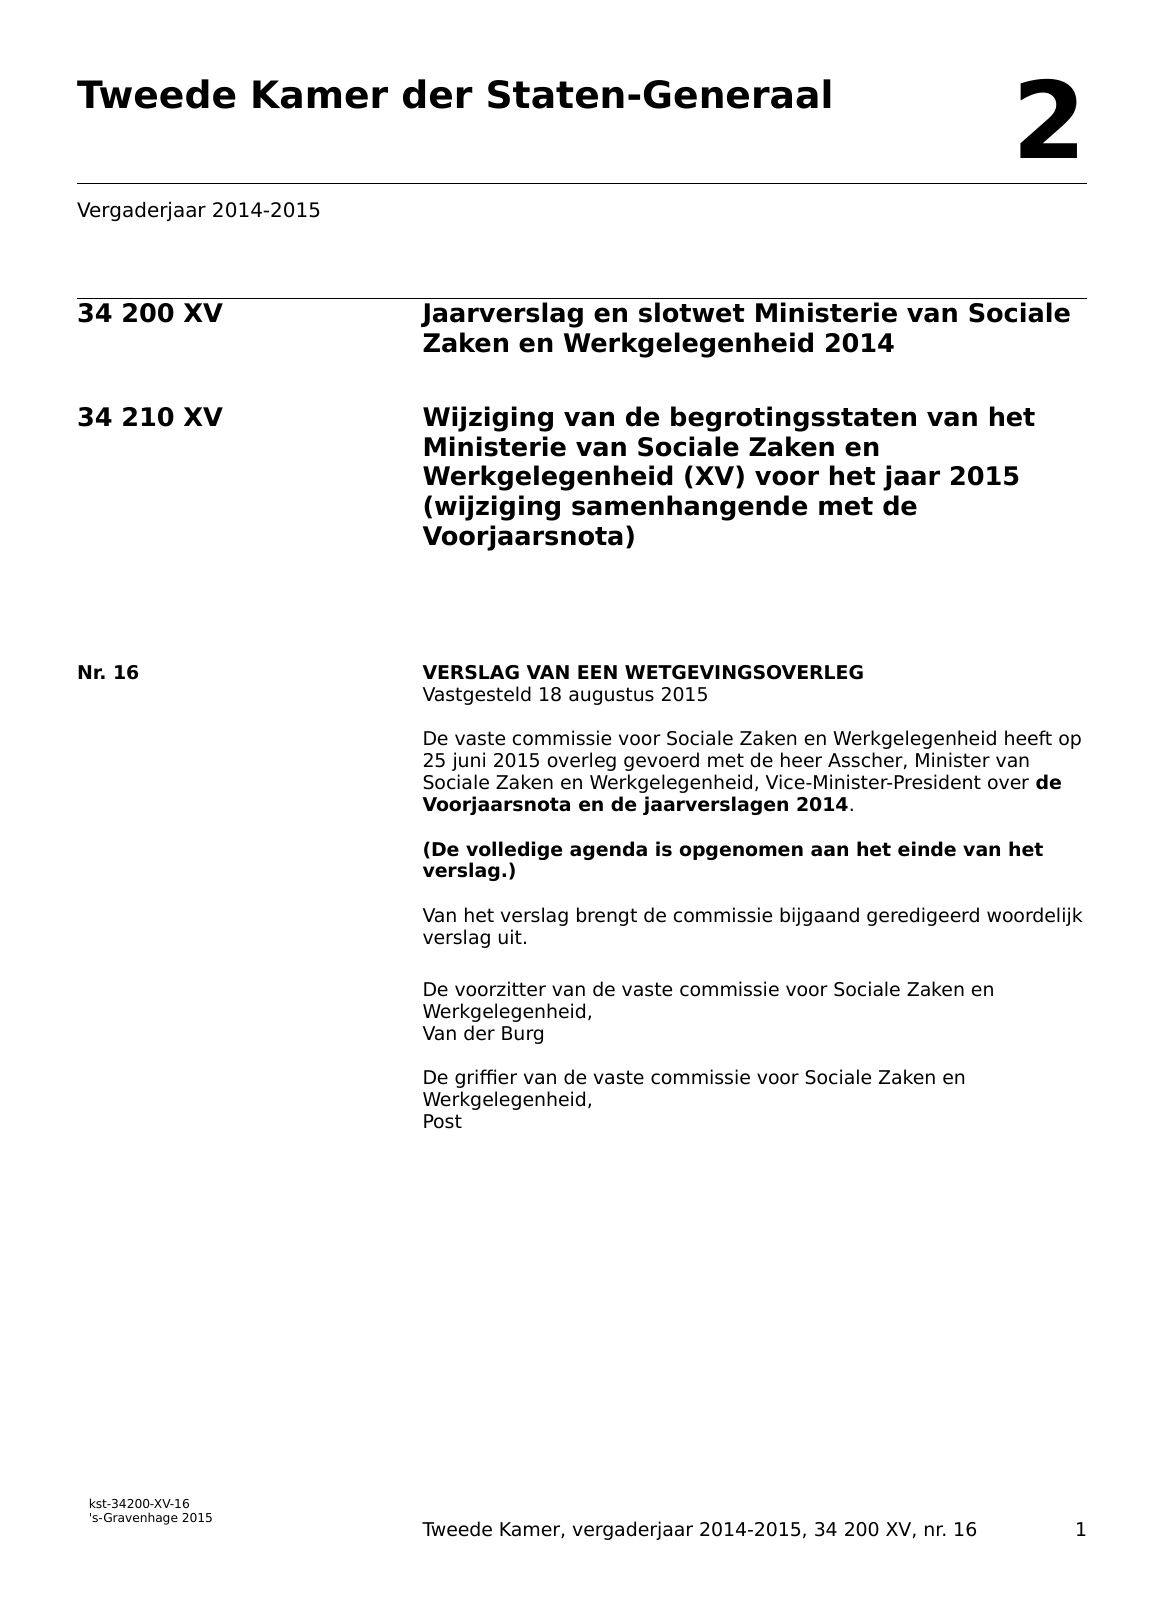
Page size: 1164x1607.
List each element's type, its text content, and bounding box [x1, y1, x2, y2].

text De vaste commissie voor Sociale Zaken en Werkgelegenheid heeft op 25 juni 2015 overleg gevoerd met de heer Asscher, Minister van Sociale Zaken en Werkgelegenheid, Vice-Minister-President over de Voorjaarsnota en de jaarverslagen 2014. [422, 728, 1087, 816]
subtitle 34 210 XV Wijziging van de begrotingsstaten van het Ministerie van Sociale Zaken en Werkgelegenheid (XV) voor het jaar 2015 (wijziging samenhangende met de Voorjaarsnota) [77, 403, 1087, 551]
subtitle Nr. 16 VERSLAG VAN EEN WETGEVINGSOVERLEG [77, 662, 1087, 684]
text (De volledige agenda is opgenomen aan het einde van het verslag.) [422, 838, 1087, 882]
table_header 2 [886, 59, 1087, 183]
table_cell Vergaderjaar 2014-2015 [77, 184, 1087, 298]
text kst-34200-XV-16 [88, 1497, 323, 1511]
subtitle 34 200 XV Jaarverslag en slotwet Ministerie van Sociale Zaken en Werkgelegenheid 2014 [77, 299, 1087, 358]
text Van het verslag brengt de commissie bijgaand geredigeerd woordelijk verslag uit. [422, 904, 1087, 948]
text 's-Gravenhage 2015 [88, 1511, 323, 1525]
text De griffier van de vaste commissie voor Sociale Zaken en Werkgelegenheid, Post [422, 1067, 1087, 1133]
text De voorzitter van de vaste commissie voor Sociale Zaken en Werkgelegenheid, Van der Burg [422, 978, 1087, 1044]
text Vastgesteld 18 augustus 2015 [422, 684, 1087, 706]
table_header Tweede Kamer der Staten-Generaal [77, 59, 886, 183]
